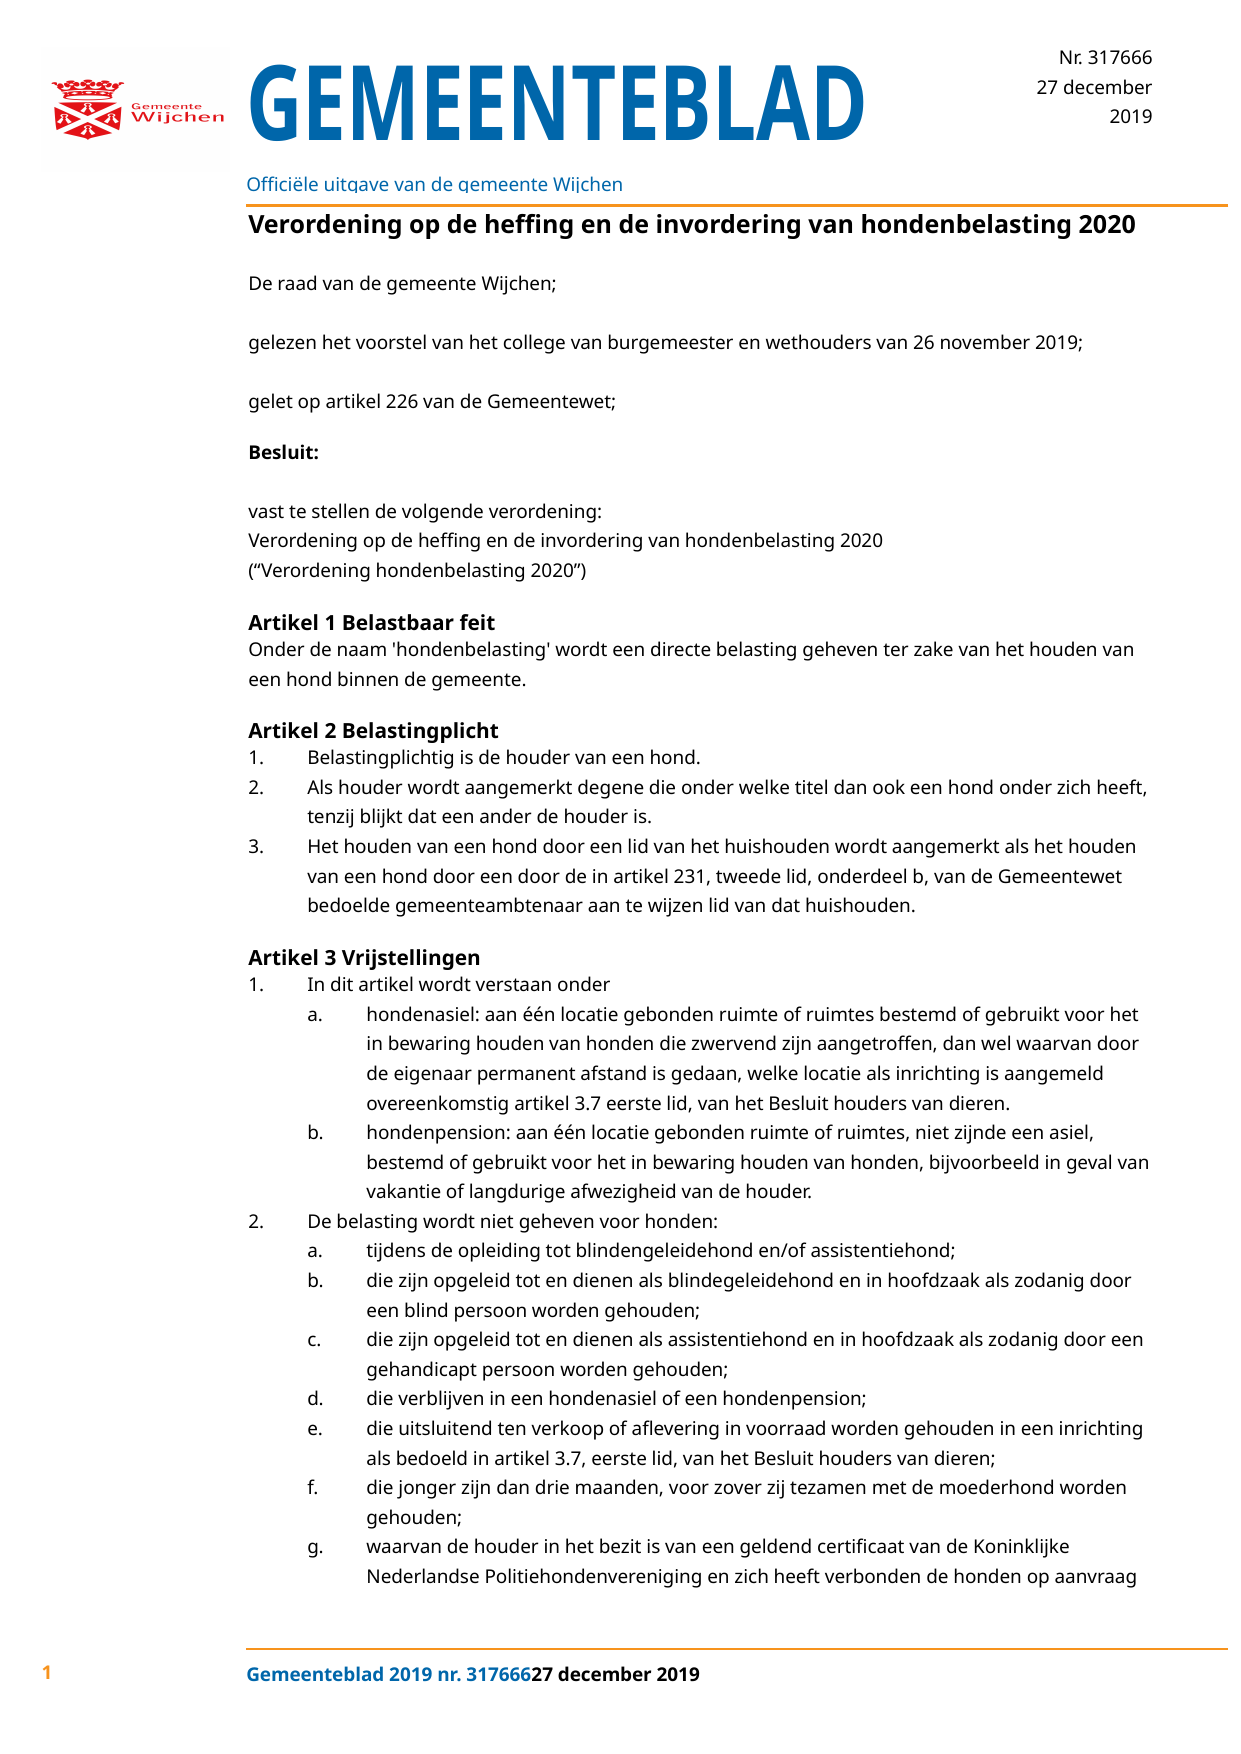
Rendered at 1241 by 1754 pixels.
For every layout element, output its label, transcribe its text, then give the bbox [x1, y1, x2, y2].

text Onder de naam 'hondenbelasting' wordt een directe belasting geheven ter zake van het houden van een hond binnen de gemeente. [248, 636, 1152, 691]
list Belastingplichtig is de houder van een hond. [248, 744, 1152, 770]
list die zijn opgeleid tot en dienen als assistentiehond en in hoofdzaak als zodanig door een gehandicapt persoon worden gehouden; [307, 1326, 1152, 1382]
list tijdens de opleiding tot blindengeleidehond en/of assistentiehond; [307, 1238, 1152, 1263]
list waarvan de houder in het bezit is van een geldend certificaat van de Koninklijke Nederlandse Politiehondenvereniging en zich heeft verbonden de honden op aanvraag [307, 1533, 1152, 1589]
text Artikel 3 Vrijstellingen [248, 943, 1152, 971]
text Artikel 2 Belastingplicht [248, 716, 1152, 744]
list die verblijven in een hondenasiel of een hondenpension; [307, 1386, 1152, 1411]
list die zijn opgeleid tot en dienen als blindegeleidehond en in hoofdzaak als zodanig door een blind persoon worden gehouden; [307, 1267, 1152, 1322]
text De raad van de gemeente Wijchen; [248, 270, 1152, 296]
list hondenasiel: aan één locatie gebonden ruimte of ruimtes bestemd of gebruikt voor het in bewaring houden van honden die zwervend zijn aangetroffen, dan wel waarvan door de eigenaar permanent afstand is gedaan, welke locatie als inrichting is aangemeld overeenkomstig artikel 3.7 eerste lid, van het Besluit houders van dieren. [307, 1001, 1152, 1115]
text (“Verordening hondenbelasting 2020”) [248, 557, 1152, 583]
list In dit artikel wordt verstaan onder [248, 971, 1152, 997]
picture [41, 47, 231, 172]
list Als houder wordt aangemerkt degene die onder welke titel dan ook een hond onder zich heeft, tenzij blijkt dat een ander de houder is. [248, 774, 1152, 829]
text gelezen het voorstel van het college van burgemeester en wethouders van 26 november 2019; [248, 329, 1152, 355]
list Het houden van een hond door een lid van het huishouden wordt aangemerkt als het houden van een hond door een door de in artikel 231, tweede lid, onderdeel b, van de Gemeentewet bedoelde gemeenteambtenaar aan te wijzen lid van dat huishouden. [248, 833, 1152, 918]
text vast te stellen de volgende verordening: [248, 498, 1152, 524]
text Artikel 1 Belastbaar feit [248, 608, 1152, 636]
text Verordening op de heffing en de invordering van hondenbelasting 2020 [248, 528, 1152, 553]
text gelet op artikel 226 van de Gemeentewet; [248, 389, 1152, 414]
list hondenpension: aan één locatie gebonden ruimte of ruimtes, niet zijnde een asiel, bestemd of gebruikt voor het in bewaring houden van honden, bijvoorbeeld in geval van vakantie of langdurige afwezigheid van de houder. [307, 1119, 1152, 1204]
list De belasting wordt niet geheven voor honden: [248, 1208, 1152, 1234]
text Besluit: [248, 439, 1152, 465]
list die jonger zijn dan drie maanden, voor zover zij tezamen met de moederhond worden gehouden; [307, 1474, 1152, 1529]
text Verordening op de heffing en de invordering van hondenbelasting 2020 [248, 207, 1152, 241]
list die uitsluitend ten verkoop of aflevering in voorraad worden gehouden in een inrichting als bedoeld in artikel 3.7, eerste lid, van het Besluit houders van dieren; [307, 1415, 1152, 1470]
